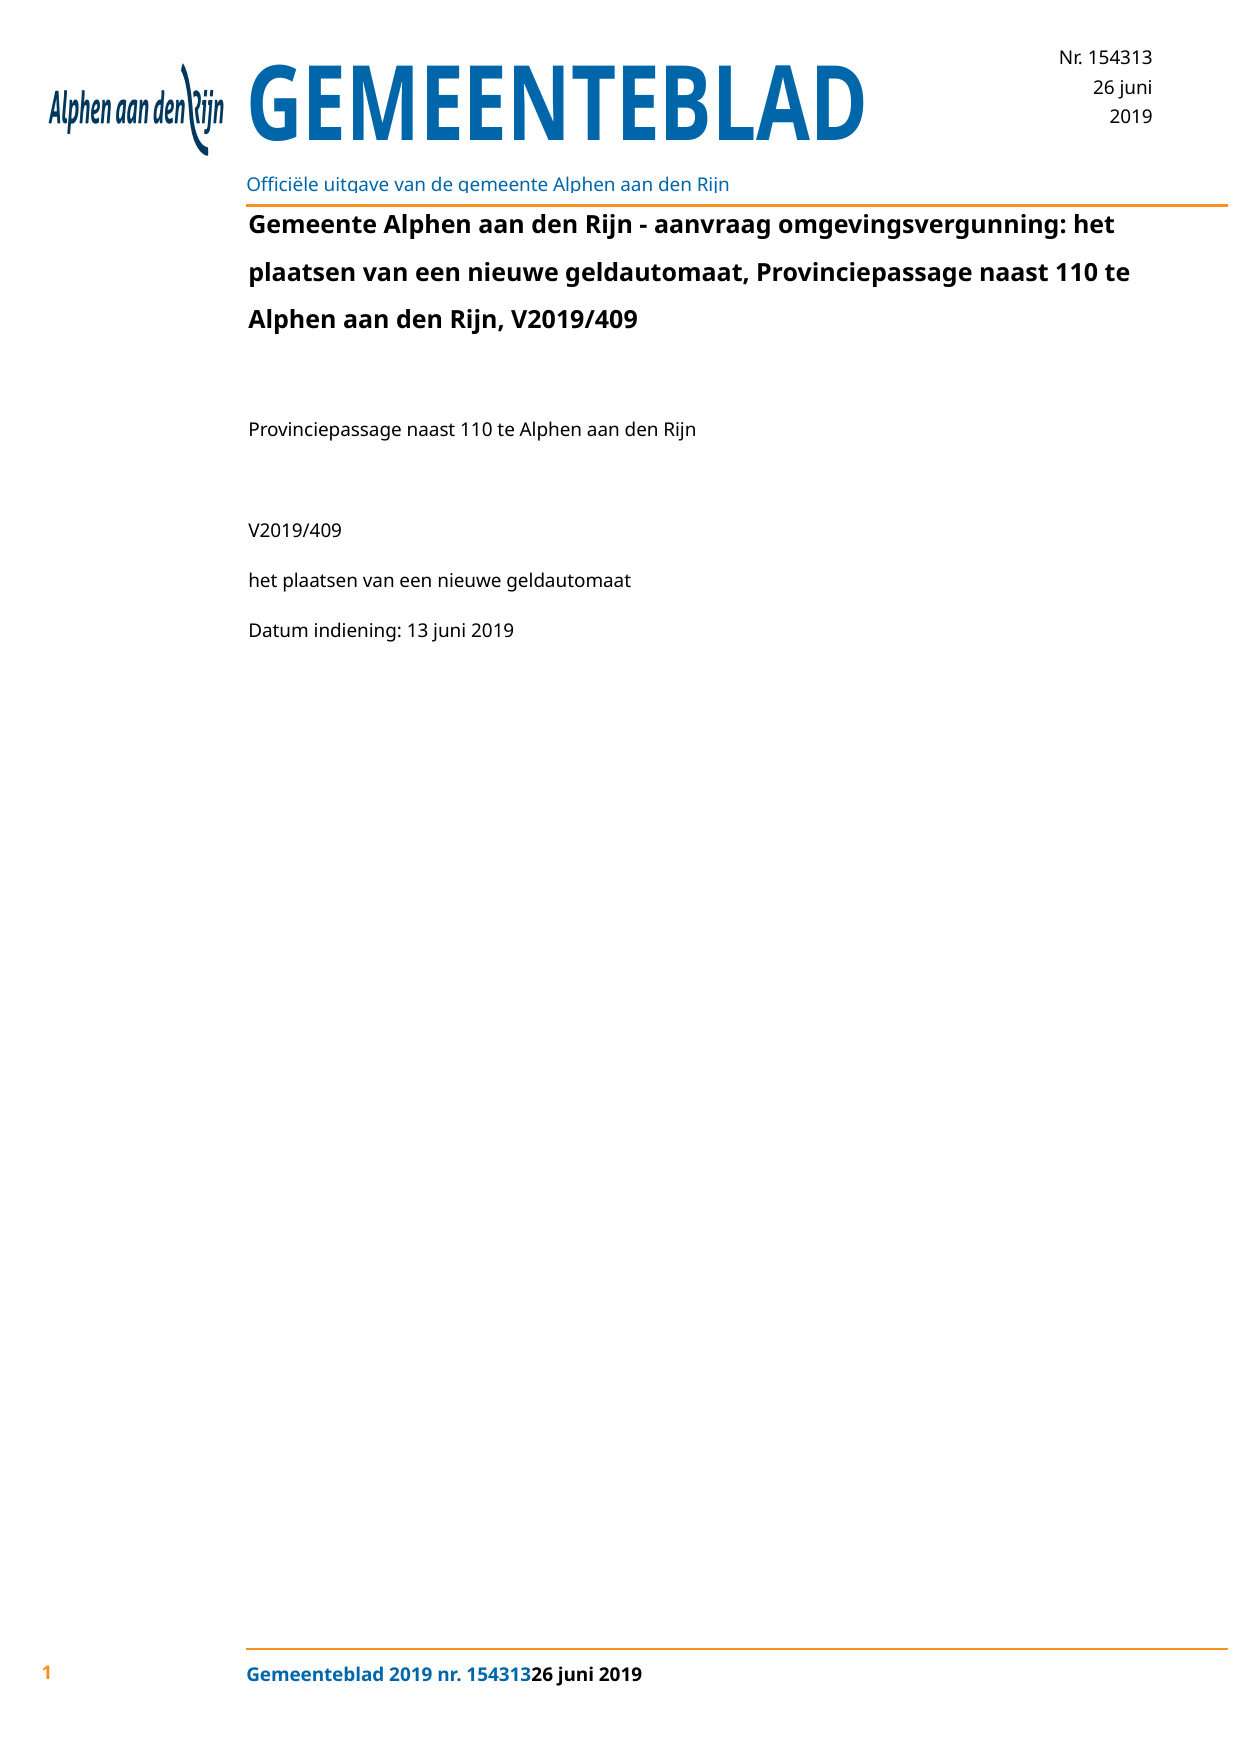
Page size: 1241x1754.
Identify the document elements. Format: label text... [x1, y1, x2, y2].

text Gemeente Alphen aan den Rijn - aanvraag omgevingsvergunning: het plaatsen van een nieuwe geldautomaat, Provinciepassage naast 110 te Alphen aan den Rijn, V2019/409 [248, 207, 1152, 336]
text Provinciepassage naast 110 te Alphen aan den Rijn [248, 416, 1152, 442]
text Datum indiening: 13 juni 2019 [248, 618, 1152, 643]
text het plaatsen van een nieuwe geldautomaat [248, 567, 1152, 593]
text V2019/409 [248, 517, 1152, 542]
picture [41, 47, 231, 172]
